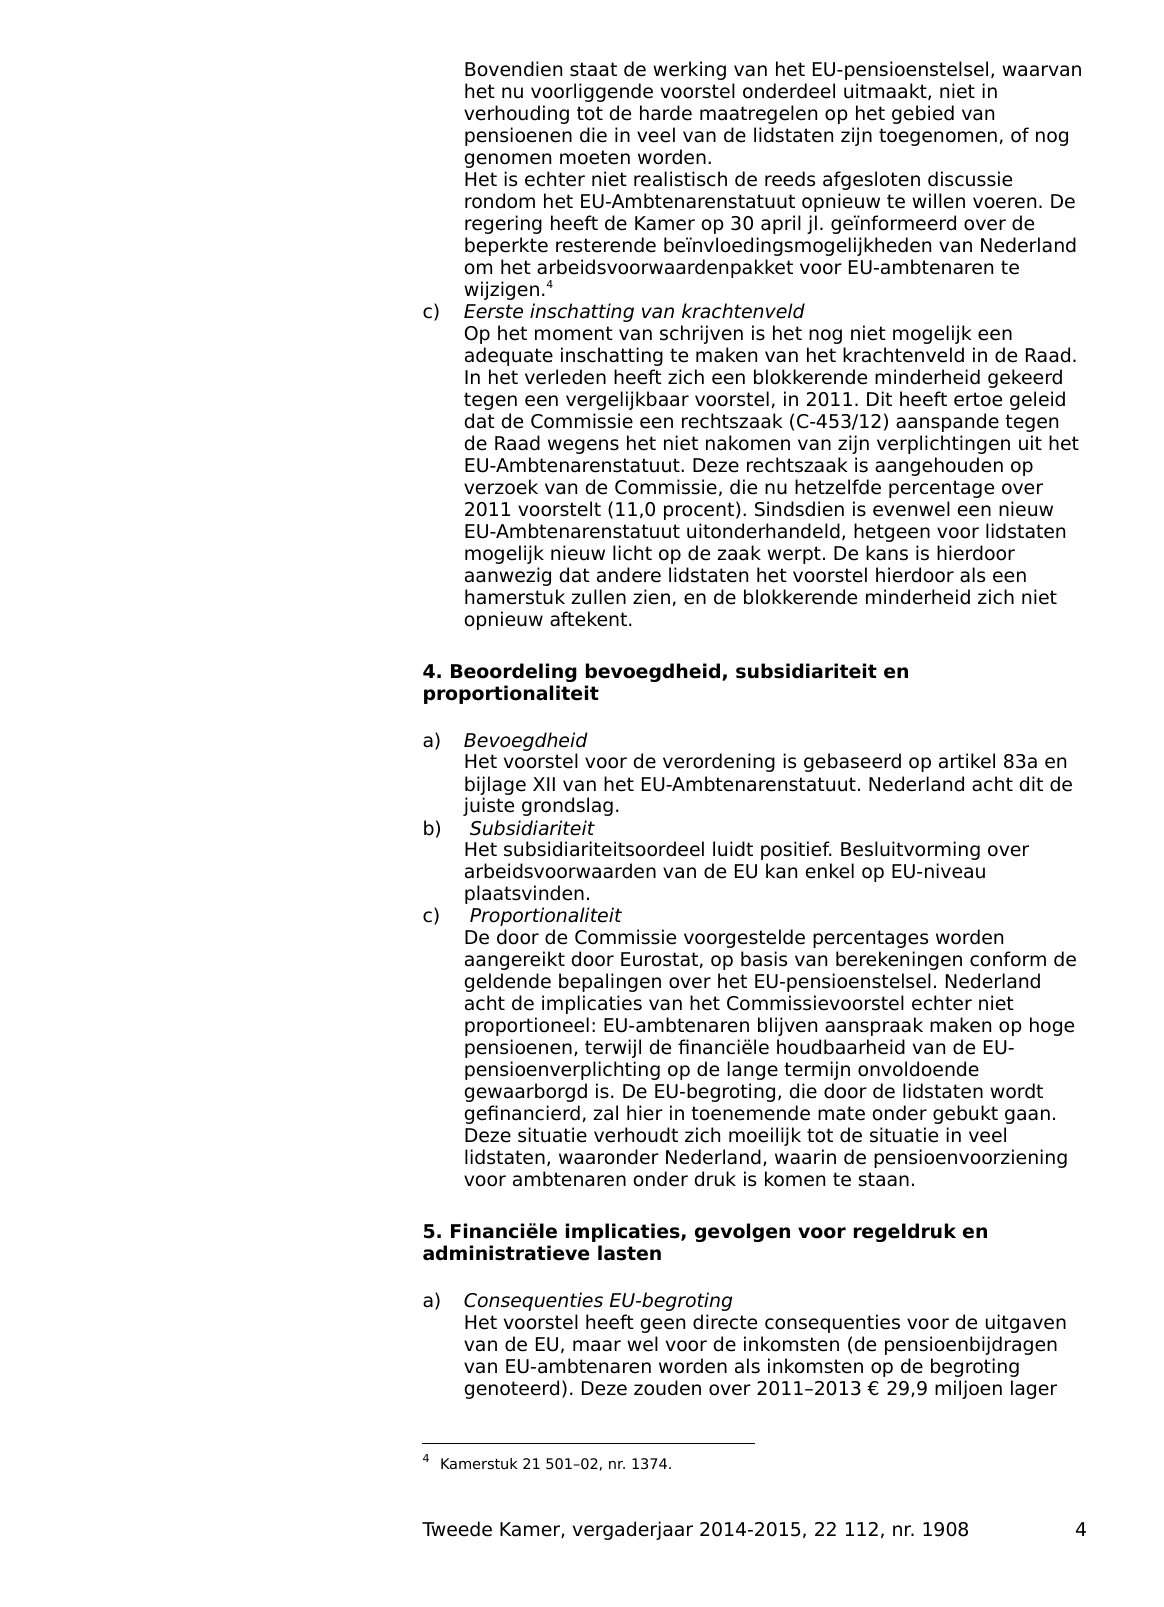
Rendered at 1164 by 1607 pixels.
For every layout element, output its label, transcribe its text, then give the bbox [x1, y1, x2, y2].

subtitle 4. Beoordeling bevoegdheid, subsidiariteit en proportionaliteit [422, 661, 1087, 704]
text Het voorstel voor de verordening is gebaseerd op artikel 83a en bijlage XII van het EU-Ambtenarenstatuut. Nederland acht dit de juiste grondslag. [464, 751, 1087, 817]
text Bovendien staat de werking van het EU-pensioenstelsel, waarvan het nu voorliggende voorstel onderdeel uitmaakt, niet in verhouding tot de harde maatregelen op het gebied van pensioenen die in veel van de lidstaten zijn toegenomen, of nog genomen moeten worden. [464, 59, 1087, 169]
text Op het moment van schrijven is het nog niet mogelijk een adequate inschatting te maken van het krachtenveld in de Raad. In het verleden heeft zich een blokkerende minderheid gekeerd tegen een vergelijkbaar voorstel, in 2011. Dit heeft ertoe geleid dat de Commissie een rechtszaak (C-453/12) aanspande tegen de Raad wegens het niet nakomen van zijn verplichtingen uit het EU-Ambtenarenstatuut. Deze rechtszaak is aangehouden op verzoek van de Commissie, die nu hetzelfde percentage over 2011 voorstelt (11,0 procent). Sindsdien is evenwel een nieuw EU-Ambtenarenstatuut uitonderhandeld, hetgeen voor lidstaten mogelijk nieuw licht op de zaak werpt. De kans is hierdoor aanwezig dat andere lidstaten het voorstel hierdoor als een hamerstuk zullen zien, en de blokkerende minderheid zich niet opnieuw aftekent. [464, 323, 1087, 631]
text a) Bevoegdheid [422, 729, 1087, 751]
subtitle 5. Financiële implicaties, gevolgen voor regeldruk en administratieve lasten [422, 1221, 1087, 1265]
text Het is echter niet realistisch de reeds afgesloten discussie rondom het EU-Ambtenarenstatuut opnieuw te willen voeren. De regering heeft de Kamer op 30 april jl. geïnformeerd over de beperkte resterende beïnvloedingsmogelijkheden van Nederland om het arbeidsvoorwaardenpakket voor EU-ambtenaren te wijzigen. [464, 169, 1087, 301]
text b) Subsidiariteit [422, 817, 1087, 839]
text Het voorstel heeft geen directe consequenties voor de uitgaven van de EU, maar wel voor de inkomsten (de pensioenbijdragen van EU-ambtenaren worden als inkomsten op de begroting genoteerd). Deze zouden over 2011–2013 € 29,9 miljoen lager [464, 1312, 1087, 1400]
text c) Proportionaliteit [422, 905, 1087, 927]
text a) Consequenties EU-begroting [422, 1290, 1087, 1312]
text Het subsidiariteitsoordeel luidt positief. Besluitvorming over arbeidsvoorwaarden van de EU kan enkel op EU-niveau plaatsvinden. [464, 839, 1087, 905]
text c) Eerste inschatting van krachtenveld [422, 301, 1087, 323]
text De door de Commissie voorgestelde percentages worden aangereikt door Eurostat, op basis van berekeningen conform de geldende bepalingen over het EU-pensioenstelsel. Nederland acht de implicaties van het Commissievoorstel echter niet proportioneel: EU-ambtenaren blijven aanspraak maken op hoge pensioenen, terwijl de financiële houdbaarheid van de EU-pensioenverplichting op de lange termijn onvoldoende gewaarborgd is. De EU-begroting, die door de lidstaten wordt gefinancierd, zal hier in toenemende mate onder gebukt gaan. Deze situatie verhoudt zich moeilijk tot de situatie in veel lidstaten, waaronder Nederland, waarin de pensioenvoorziening voor ambtenaren onder druk is komen te staan. [464, 927, 1087, 1191]
text Kamerstuk 21 501–02, nr. 1374. [422, 1452, 1087, 1474]
